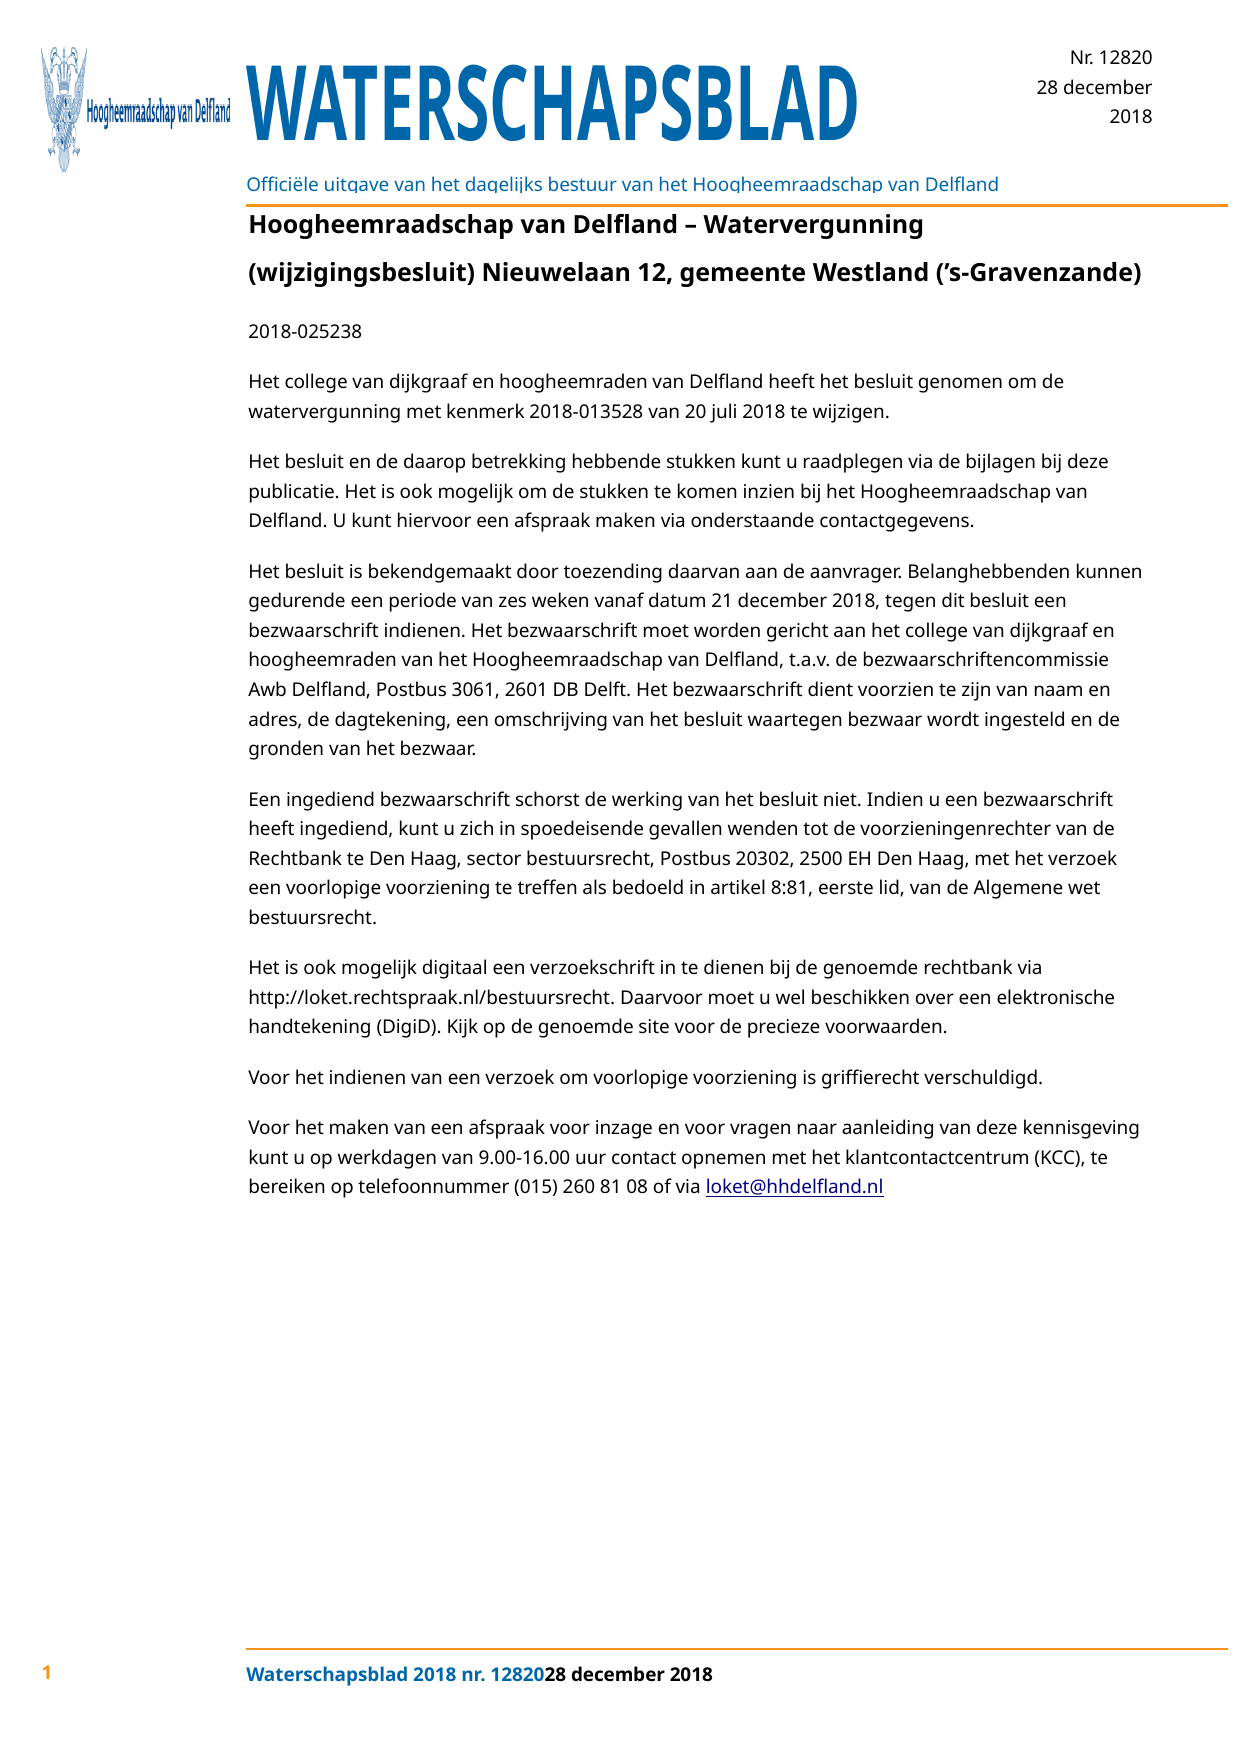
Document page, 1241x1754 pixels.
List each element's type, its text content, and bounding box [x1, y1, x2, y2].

text Voor het indienen van een verzoek om voorlopige voorziening is griffierecht verschuldigd. [248, 1064, 1152, 1090]
picture [41, 47, 231, 172]
text Het besluit en de daarop betrekking hebbende stukken kunt u raadplegen via de bijlagen bij deze publicatie. Het is ook mogelijk om de stukken te komen inzien bij het Hoogheemraadschap van Delfland. U kunt hiervoor een afspraak maken via onderstaande contactgegevens. [248, 448, 1152, 533]
text 2018-025238 [248, 318, 1152, 344]
text Het college van dijkgraaf en hoogheemraden van Delfland heeft het besluit genomen om de watervergunning met kenmerk 2018-013528 van 20 juli 2018 te wijzigen. [248, 368, 1152, 424]
text Een ingediend bezwaarschrift schorst de werking van het besluit niet. Indien u een bezwaarschrift heeft ingediend, kunt u zich in spoedeisende gevallen wenden tot de voorzieningenrechter van de Rechtbank te Den Haag, sector bestuursrecht, Postbus 20302, 2500 EH Den Haag, met het verzoek een voorlopige voorziening te treffen als bedoeld in artikel 8:81, eerste lid, van de Algemene wet bestuursrecht. [248, 786, 1152, 930]
text Hoogheemraadschap van Delfland – Watervergunning (wijzigingsbesluit) Nieuwelaan 12, gemeente Westland (’s-Gravenzande) [248, 207, 1152, 288]
text Het besluit is bekendgemaakt door toezending daarvan aan de aanvrager. Belanghebbenden kunnen gedurende een periode van zes weken vanaf datum 21 december 2018, tegen dit besluit een bezwaarschrift indienen. Het bezwaarschrift moet worden gericht aan het college van dijkgraaf en hoogheemraden van het Hoogheemraadschap van Delfland, t.a.v. de bezwaarschriftencommissie Awb Delfland, Postbus 3061, 2601 DB Delft. Het bezwaarschrift dient voorzien te zijn van naam en adres, de dagtekening, een omschrijving van het besluit waartegen bezwaar wordt ingesteld en de gronden van het bezwaar. [248, 558, 1152, 761]
text Het is ook mogelijk digitaal een verzoekschrift in te dienen bij de genoemde rechtbank via http://loket.rechtspraak.nl/bestuursrecht. Daarvoor moet u wel beschikken over een elektronische handtekening (DigiD). Kijk op de genoemde site voor de precieze voorwaarden. [248, 954, 1152, 1039]
text Voor het maken van een afspraak voor inzage en voor vragen naar aanleiding van deze kennisgeving kunt u op werkdagen van 9.00-16.00 uur contact opnemen met het klantcontactcentrum (KCC), te bereiken op telefoonnummer (015) 260 81 08 of via loket@hhdelfland.nl [248, 1114, 1152, 1199]
